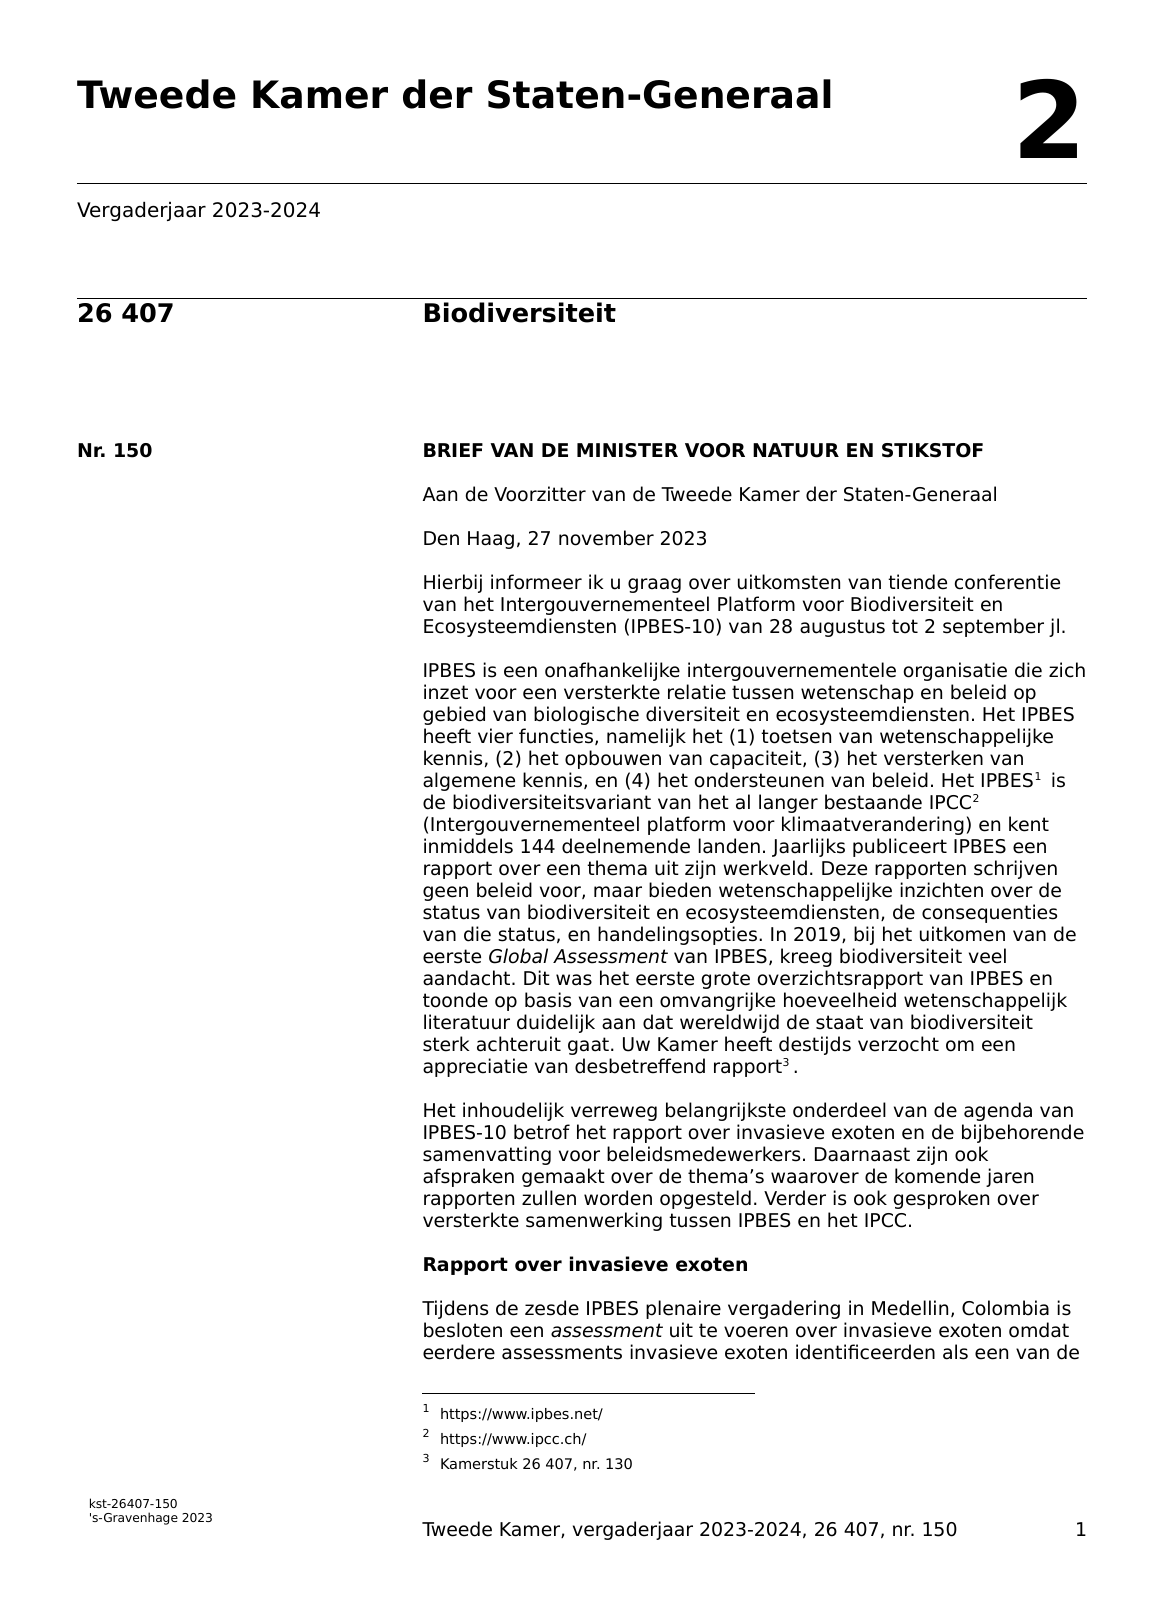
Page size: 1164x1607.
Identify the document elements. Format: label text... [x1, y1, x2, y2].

text Den Haag, 27 november 2023 [422, 528, 1087, 550]
text Tijdens de zesde IPBES plenaire vergadering in Medellin, Colombia is besloten een assessment uit te voeren over invasieve exoten omdat eerdere assessments invasieve exoten identificeerden als een van de [422, 1298, 1087, 1364]
text 's-Gravenhage 2023 [88, 1511, 323, 1525]
subtitle 26 407 Biodiversiteit [77, 299, 1087, 329]
subtitle Rapport over invasieve exoten [422, 1254, 1087, 1276]
text kst-26407-150 [88, 1497, 323, 1511]
table_cell Vergaderjaar 2023-2024 [77, 184, 1087, 298]
table_header 2 [886, 59, 1087, 183]
text Kamerstuk 26 407, nr. 130 [422, 1452, 1087, 1474]
text Het inhoudelijk verreweg belangrijkste onderdeel van de agenda van IPBES-10 betrof het rapport over invasieve exoten en de bijbehorende samenvatting voor beleidsmedewerkers. Daarnaast zijn ook afspraken gemaakt over de thema’s waarover de komende jaren rapporten zullen worden opgesteld. Verder is ook gesproken over versterkte samenwerking tussen IPBES en het IPCC. [422, 1100, 1087, 1232]
text https://www.ipbes.net/ [422, 1402, 1087, 1424]
subtitle Nr. 150 BRIEF VAN DE MINISTER VOOR NATUUR EN STIKSTOF [77, 440, 1087, 462]
text IPBES is een onafhankelijke intergouvernementele organisatie die zich inzet voor een versterkte relatie tussen wetenschap en beleid op gebied van biologische diversiteit en ecosysteemdiensten. Het IPBES heeft vier functies, namelijk het (1) toetsen van wetenschappelijke kennis, (2) het opbouwen van capaciteit, (3) het versterken van algemene kennis, en (4) het ondersteunen van beleid. Het IPBES is de biodiversiteitsvariant van het al langer bestaande IPCC (Intergouvernementeel platform voor klimaatverandering) en kent inmiddels 144 deelnemende landen. Jaarlijks publiceert IPBES een rapport over een thema uit zijn werkveld. Deze rapporten schrijven geen beleid voor, maar bieden wetenschappelijke inzichten over de status van biodiversiteit en ecosysteemdiensten, de consequenties van die status, en handelingsopties. In 2019, bij het uitkomen van de eerste Global Assessment van IPBES, kreeg biodiversiteit veel aandacht. Dit was het eerste grote overzichtsrapport van IPBES en toonde op basis van een omvangrijke hoeveelheid wetenschappelijk literatuur duidelijk aan dat wereldwijd de staat van biodiversiteit sterk achteruit gaat. Uw Kamer heeft destijds verzocht om een appreciatie van desbetreffend rapport. [422, 660, 1087, 1078]
table_header Tweede Kamer der Staten-Generaal [77, 59, 886, 183]
text https://www.ipcc.ch/ [422, 1427, 1087, 1449]
text Aan de Voorzitter van de Tweede Kamer der Staten-Generaal [422, 484, 1087, 506]
text Hierbij informeer ik u graag over uitkomsten van tiende conferentie van het Intergouvernementeel Platform voor Biodiversiteit en Ecosysteemdiensten (IPBES-10) van 28 augustus tot 2 september jl. [422, 572, 1087, 638]
